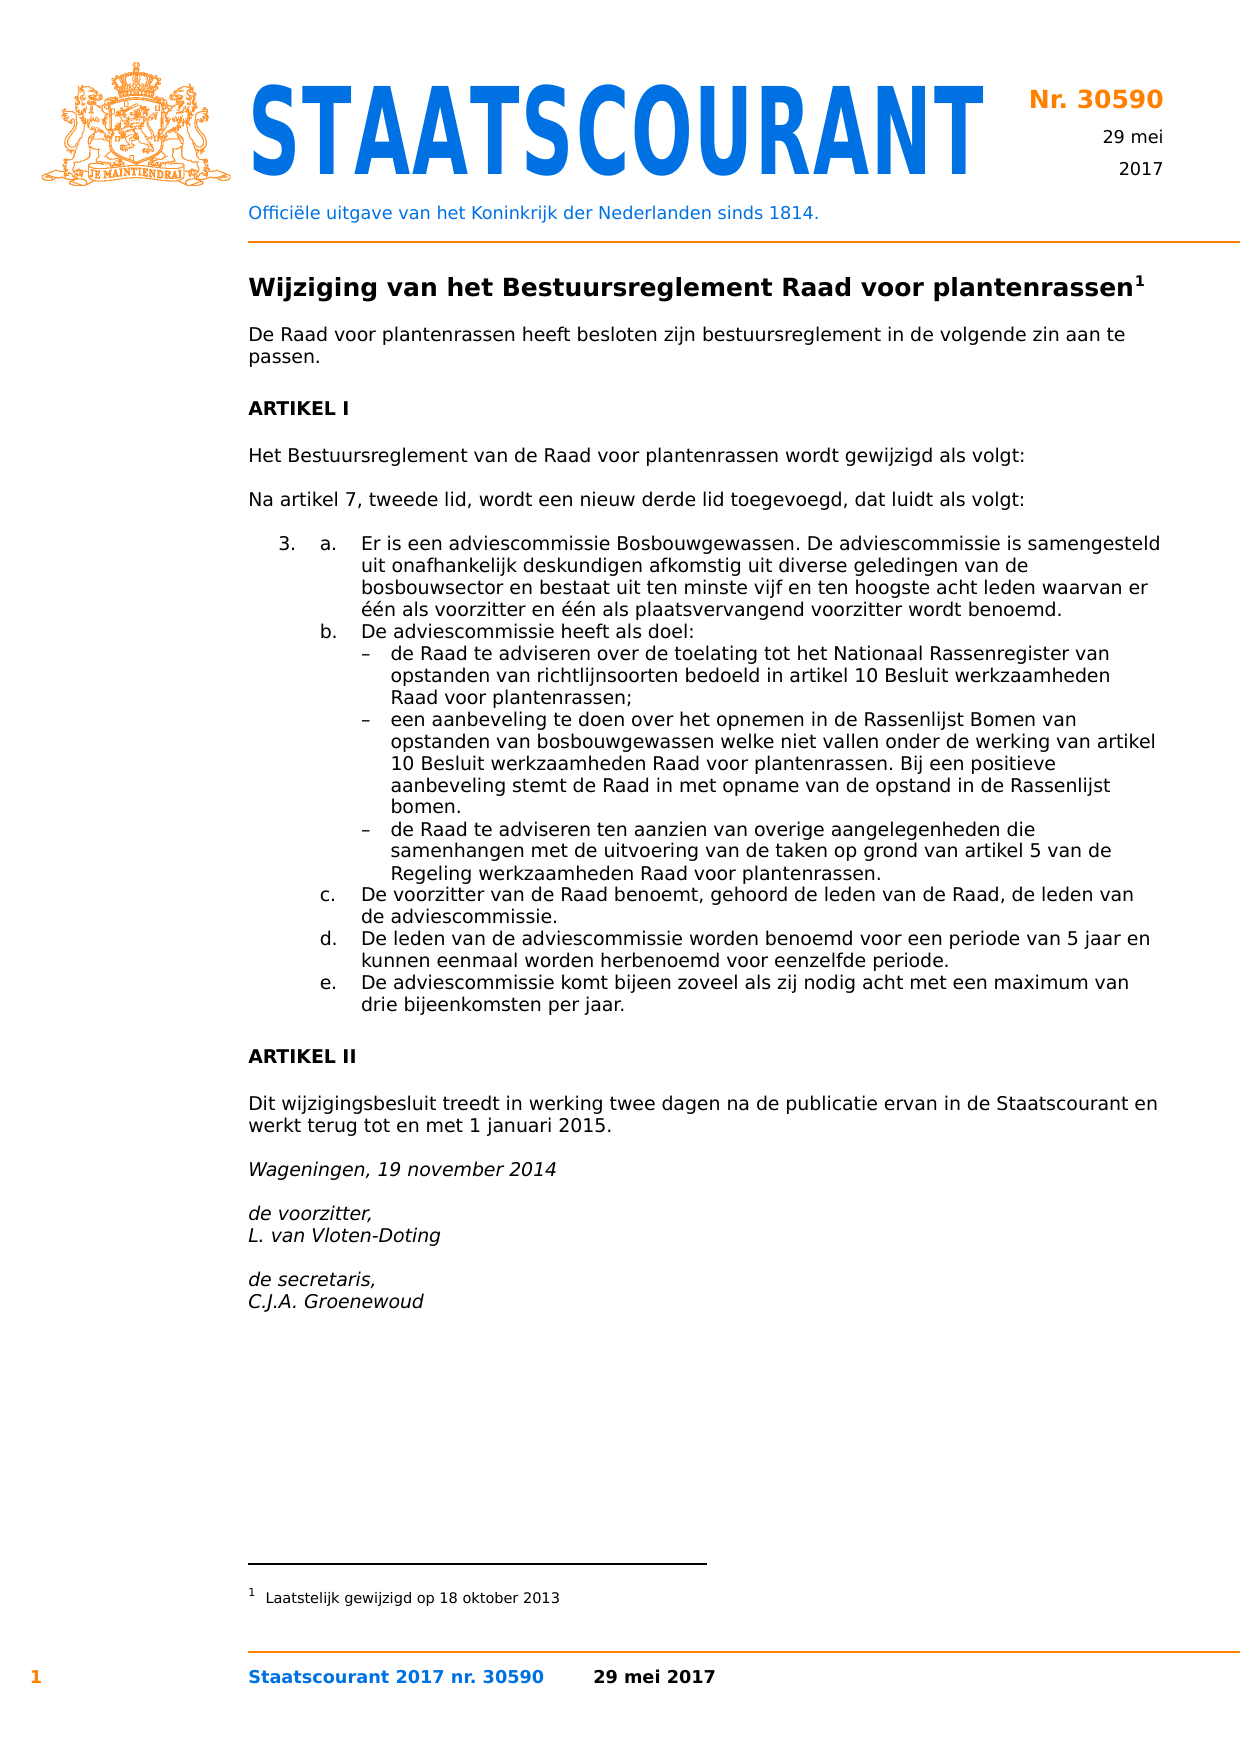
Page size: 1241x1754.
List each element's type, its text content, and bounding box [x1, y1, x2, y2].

table_cell Officiële uitgave van het Koninkrijk der Nederlanden sinds 1814. [248, 203, 1240, 241]
text 3. a. Er is een adviescommissie Bosbouwgewassen. De adviescommissie is samengesteld uit onafhankelijk deskundigen afkomstig uit diverse geledingen van de bosbouwsector en bestaat uit ten minste vijf en ten hoogste acht leden waarvan er één als voorzitter en één als plaatsvervangend voorzitter wordt benoemd. [278, 533, 1163, 621]
text – de Raad te adviseren ten aanzien van overige aangelegenheden die samenhangen met de uitvoering van de taken op grond van artikel 5 van de Regeling werkzaamheden Raad voor plantenrassen. [361, 818, 1163, 884]
text – een aanbeveling te doen over het opnemen in de Rassenlijst Bomen van opstanden van bosbouwgewassen welke niet vallen onder de werking van artikel 10 Besluit werkzaamheden Raad voor plantenrassen. Bij een positieve aanbeveling stemt de Raad in met opname van de opstand in de Rassenlijst bomen. [361, 708, 1163, 818]
text Na artikel 7, tweede lid, wordt een nieuw derde lid toegevoegd, dat luidt als volgt: [248, 489, 1163, 511]
text – de Raad te adviseren over de toelating tot het Nationaal Rassenregister van opstanden van richtlijnsoorten bedoeld in artikel 10 Besluit werkzaamheden Raad voor plantenrassen; [361, 643, 1163, 708]
subtitle Wijziging van het Bestuursreglement Raad voor plantenrassen [248, 273, 1163, 302]
table_header STAATSCOURANT [248, 62, 998, 203]
table_cell 2017 [998, 153, 1240, 203]
text De Raad voor plantenrassen heeft besloten zijn bestuursreglement in de volgende zin aan te passen. [248, 324, 1163, 368]
subtitle ARTIKEL I [248, 398, 1163, 420]
text d. De leden van de adviescommissie worden benoemd voor een periode van 5 jaar en kunnen eenmaal worden herbenoemd voor eenzelfde periode. [319, 928, 1163, 972]
table_cell 29 mei [998, 121, 1240, 153]
text c. De voorzitter van de Raad benoemt, gehoord de leden van de Raad, de leden van de adviescommissie. [319, 884, 1163, 928]
text Het Bestuursreglement van de Raad voor plantenrassen wordt gewijzigd als volgt: [248, 445, 1163, 467]
table_header [25, 62, 248, 241]
text Laatstelijk gewijzigd op 18 oktober 2013 [248, 1586, 1163, 1608]
text Wageningen, 19 november 2014 [248, 1159, 1163, 1181]
text e. De adviescommissie komt bijeen zoveel als zij nodig acht met een maximum van drie bijeenkomsten per jaar. [319, 972, 1163, 1016]
text de secretaris, C.J.A. Groenewoud [248, 1269, 1163, 1313]
table_header Nr. 30590 [998, 62, 1240, 121]
text Dit wijzigingsbesluit treedt in werking twee dagen na de publicatie ervan in de Staatscourant en werkt terug tot en met 1 januari 2015. [248, 1093, 1163, 1137]
subtitle ARTIKEL II [248, 1046, 1163, 1068]
text de voorzitter, L. van Vloten-Doting [248, 1203, 1163, 1247]
text b. De adviescommissie heeft als doel: [319, 621, 1163, 643]
picture [41, 62, 231, 186]
